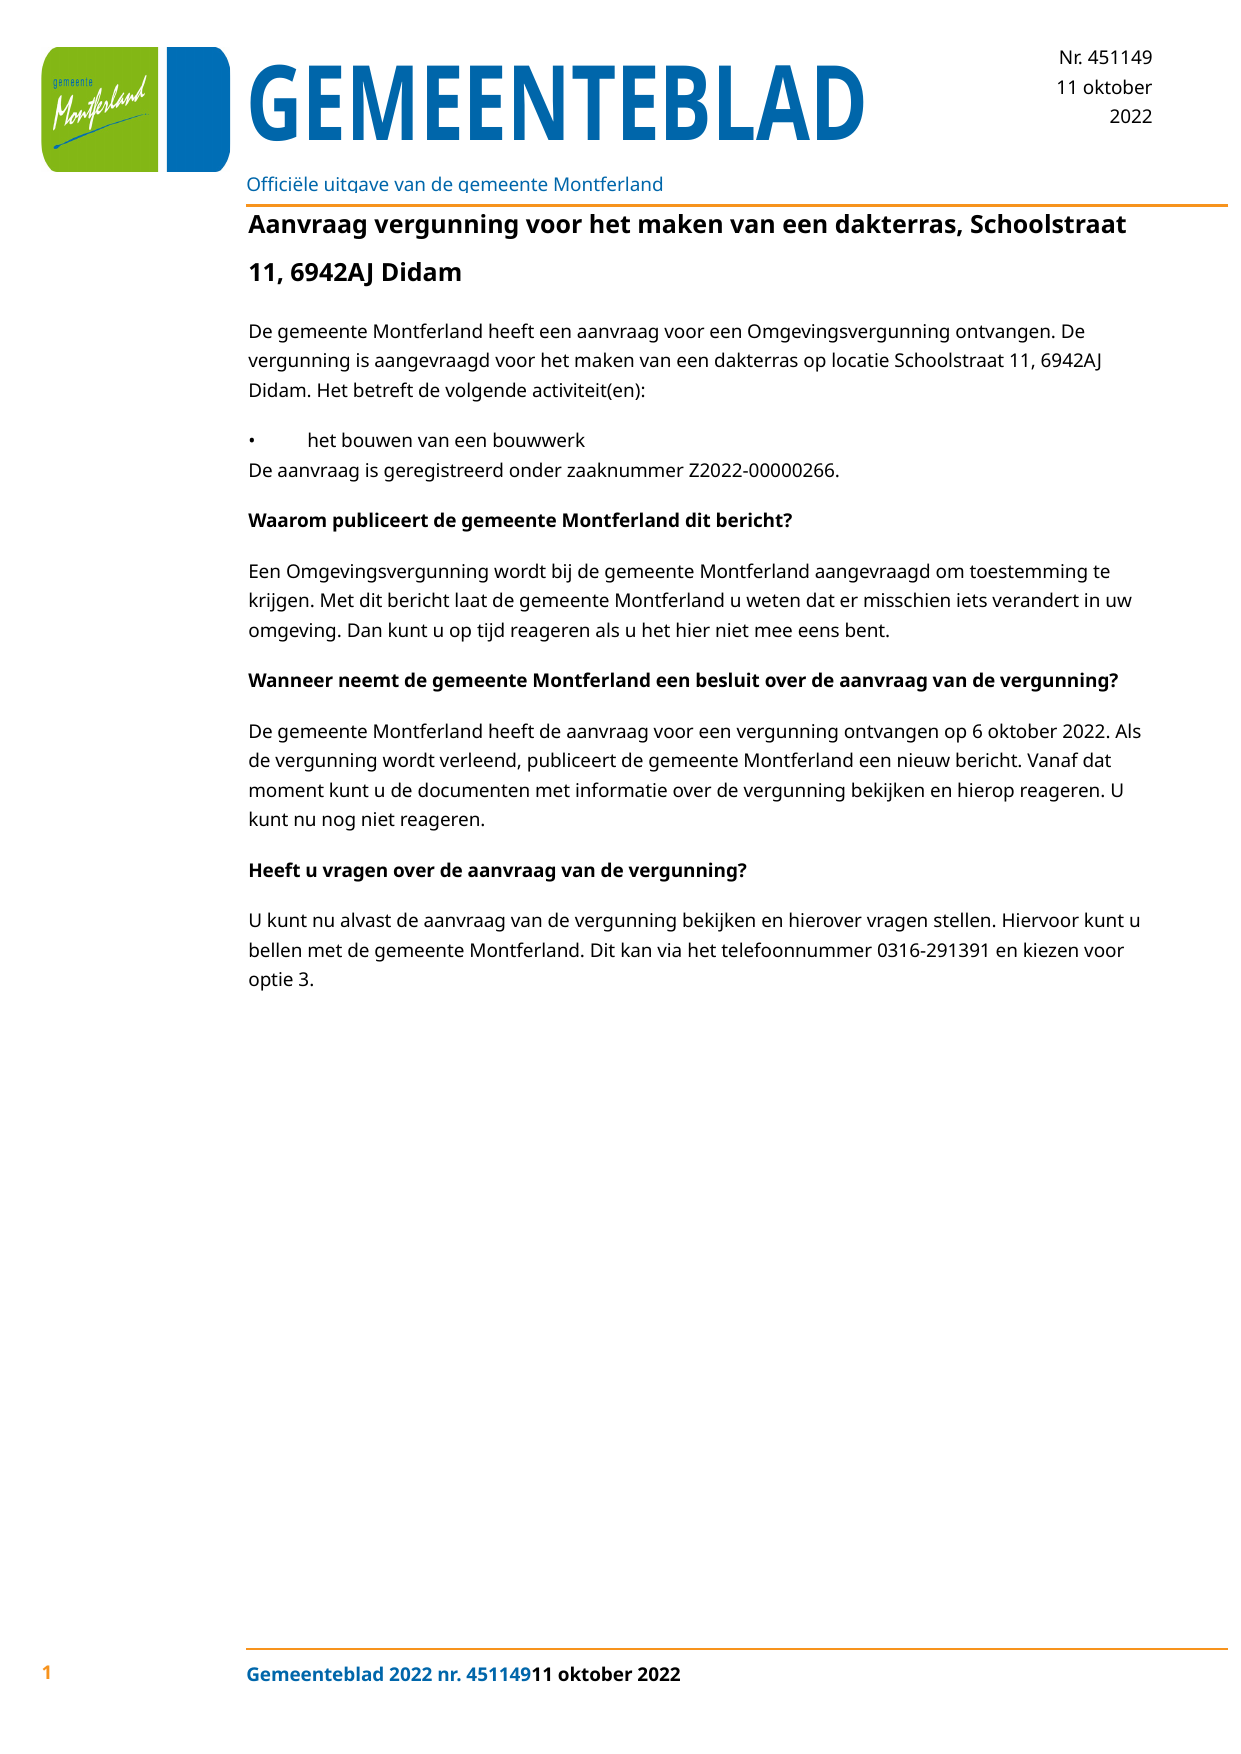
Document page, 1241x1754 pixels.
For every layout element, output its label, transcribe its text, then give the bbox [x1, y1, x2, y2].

text U kunt nu alvast de aanvraag van de vergunning bekijken en hierover vragen stellen. Hiervoor kunt u bellen met de gemeente Montferland. Dit kan via het telefoonnummer 0316-291391 en kiezen voor optie 3. [248, 907, 1152, 992]
text Een Omgevingsvergunning wordt bij de gemeente Montferland aangevraagd om toestemming te krijgen. Met dit bericht laat de gemeente Montferland u weten dat er misschien iets verandert in uw omgeving. Dan kunt u op tijd reageren als u het hier niet mee eens bent. [248, 558, 1152, 643]
list het bouwen van een bouwwerk [248, 427, 1152, 453]
picture [41, 47, 231, 172]
text De gemeente Montferland heeft een aanvraag voor een Omgevingsvergunning ontvangen. De vergunning is aangevraagd voor het maken van een dakterras op locatie Schoolstraat 11, 6942AJ Didam. Het betreft de volgende activiteit(en): [248, 318, 1152, 403]
text Wanneer neemt de gemeente Montferland een besluit over de aanvraag van de vergunning? [248, 667, 1152, 693]
text Waarom publiceert de gemeente Montferland dit bericht? [248, 507, 1152, 533]
text De aanvraag is geregistreerd onder zaaknummer Z2022-00000266. [248, 457, 1152, 483]
text Aanvraag vergunning voor het maken van een dakterras, Schoolstraat 11, 6942AJ Didam [248, 207, 1152, 288]
text Heeft u vragen over de aanvraag van de vergunning? [248, 857, 1152, 883]
text De gemeente Montferland heeft de aanvraag voor een vergunning ontvangen op 6 oktober 2022. Als de vergunning wordt verleend, publiceert de gemeente Montferland een nieuw bericht. Vanaf dat moment kunt u de documenten met informatie over de vergunning bekijken en hierop reageren. U kunt nu nog niet reageren. [248, 718, 1152, 832]
